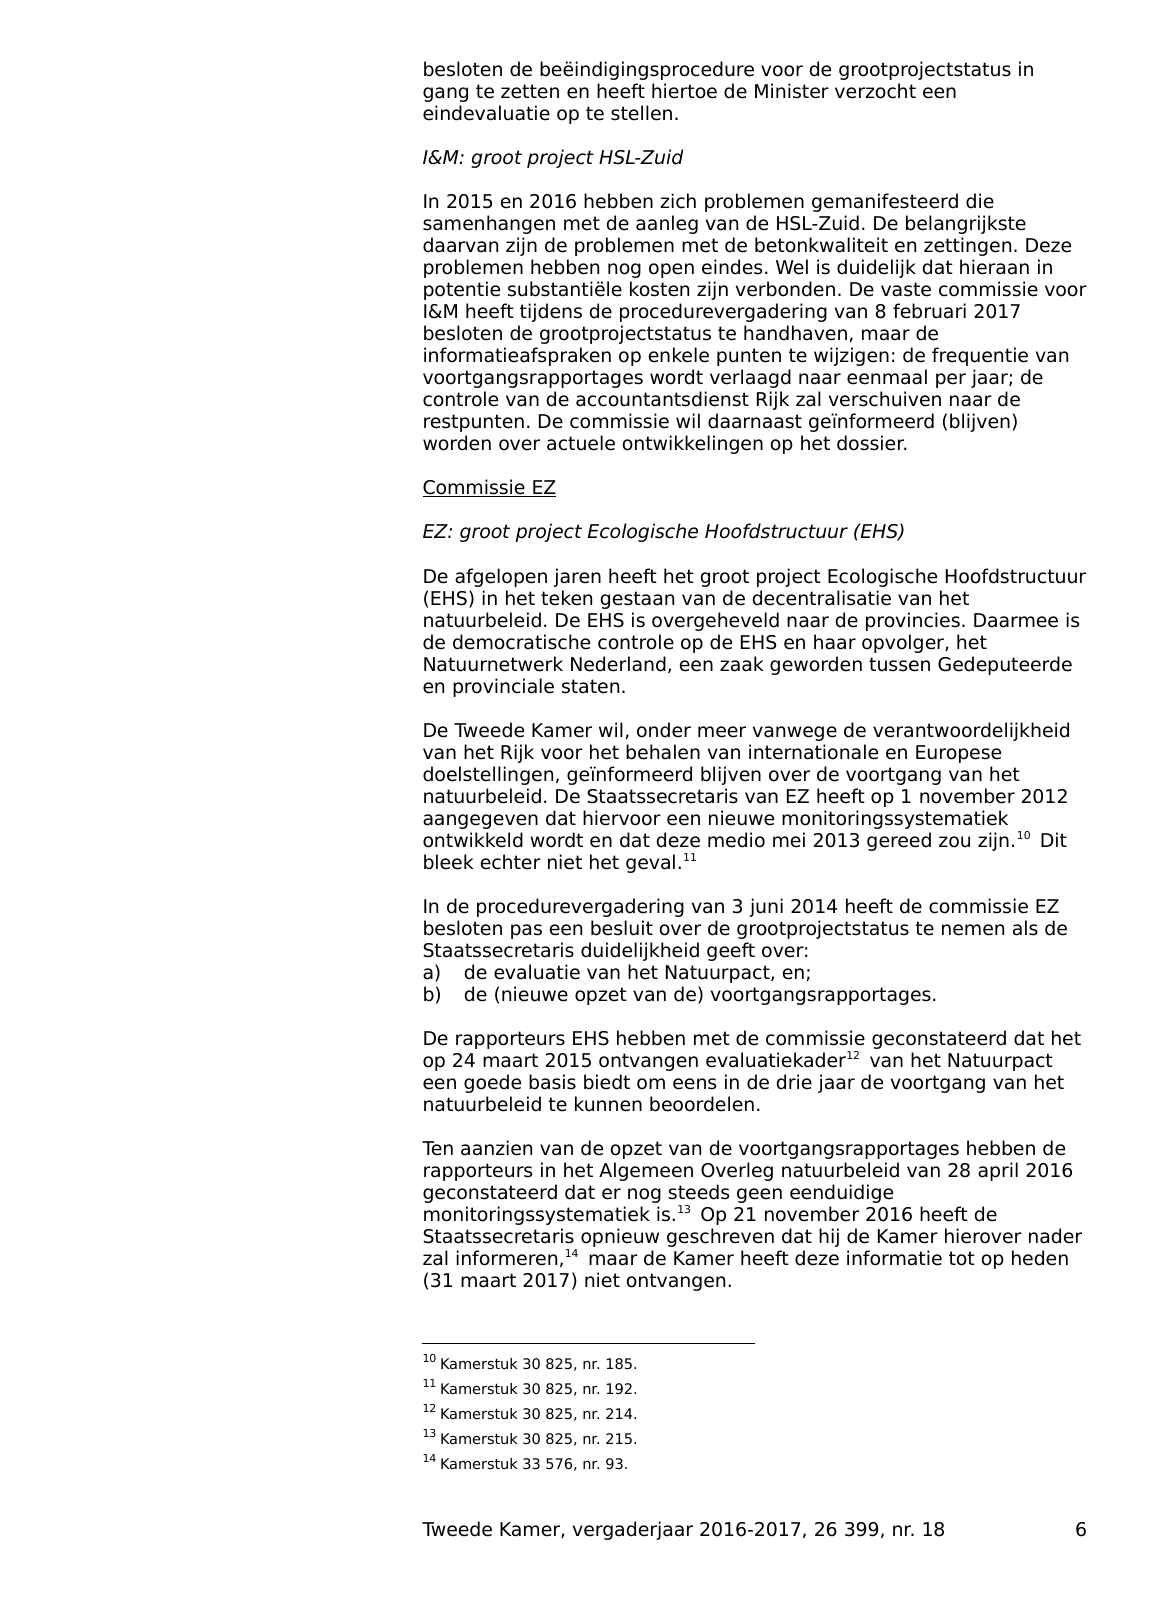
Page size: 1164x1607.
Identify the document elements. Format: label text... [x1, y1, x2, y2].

text Kamerstuk 30 825, nr. 185. [422, 1352, 1087, 1374]
text Kamerstuk 30 825, nr. 192. [422, 1377, 1087, 1399]
text Ten aanzien van de opzet van de voortgangsrapportages hebben de rapporteurs in het Algemeen Overleg natuurbeleid van 28 april 2016 geconstateerd dat er nog steeds geen eenduidige monitoringssystematiek is. Op 21 november 2016 heeft de Staatssecretaris opnieuw geschreven dat hij de Kamer hierover nader zal informeren, maar de Kamer heeft deze informatie tot op heden (31 maart 2017) niet ontvangen. [422, 1138, 1087, 1292]
text De afgelopen jaren heeft het groot project Ecologische Hoofdstructuur (EHS) in het teken gestaan van de decentralisatie van het natuurbeleid. De EHS is overgeheveld naar de provincies. Daarmee is de democratische controle op de EHS en haar opvolger, het Natuurnetwerk Nederland, een zaak geworden tussen Gedeputeerde en provinciale staten. [422, 566, 1087, 697]
subtitle Commissie EZ [422, 477, 1087, 499]
text Kamerstuk 33 576, nr. 93. [422, 1452, 1087, 1474]
text De Tweede Kamer wil, onder meer vanwege de verantwoordelijkheid van het Rijk voor het behalen van internationale en Europese doelstellingen, geïnformeerd blijven over de voortgang van het natuurbeleid. De Staatssecretaris van EZ heeft op 1 november 2012 aangegeven dat hiervoor een nieuwe monitoringssystematiek ontwikkeld wordt en dat deze medio mei 2013 gereed zou zijn. Dit bleek echter niet het geval. [422, 720, 1087, 873]
text b) de (nieuwe opzet van de) voortgangsrapportages. [422, 984, 1087, 1006]
text Kamerstuk 30 825, nr. 215. [422, 1427, 1087, 1449]
subtitle EZ: groot project Ecologische Hoofdstructuur (EHS) [422, 521, 1087, 543]
text besloten de beëindigingsprocedure voor de grootprojectstatus in gang te zetten en heeft hiertoe de Minister verzocht een eindevaluatie op te stellen. [422, 59, 1087, 125]
text De rapporteurs EHS hebben met de commissie geconstateerd dat het op 24 maart 2015 ontvangen evaluatiekader van het Natuurpact een goede basis biedt om eens in de drie jaar de voortgang van het natuurbeleid te kunnen beoordelen. [422, 1028, 1087, 1116]
subtitle I&M: groot project HSL-Zuid [422, 147, 1087, 169]
text In de procedurevergadering van 3 juni 2014 heeft de commissie EZ besloten pas een besluit over de grootprojectstatus te nemen als de Staatssecretaris duidelijkheid geeft over: [422, 896, 1087, 962]
text Kamerstuk 30 825, nr. 214. [422, 1402, 1087, 1424]
text a) de evaluatie van het Natuurpact, en; [422, 962, 1087, 984]
text In 2015 en 2016 hebben zich problemen gemanifesteerd die samenhangen met de aanleg van de HSL-Zuid. De belangrijkste daarvan zijn de problemen met de betonkwaliteit en zettingen. Deze problemen hebben nog open eindes. Wel is duidelijk dat hieraan in potentie substantiële kosten zijn verbonden. De vaste commissie voor I&M heeft tijdens de procedurevergadering van 8 februari 2017 besloten de grootprojectstatus te handhaven, maar de informatieafspraken op enkele punten te wijzigen: de frequentie van voortgangsrapportages wordt verlaagd naar eenmaal per jaar; de controle van de accountantsdienst Rijk zal verschuiven naar de restpunten. De commissie wil daarnaast geïnformeerd (blijven) worden over actuele ontwikkelingen op het dossier. [422, 191, 1087, 455]
